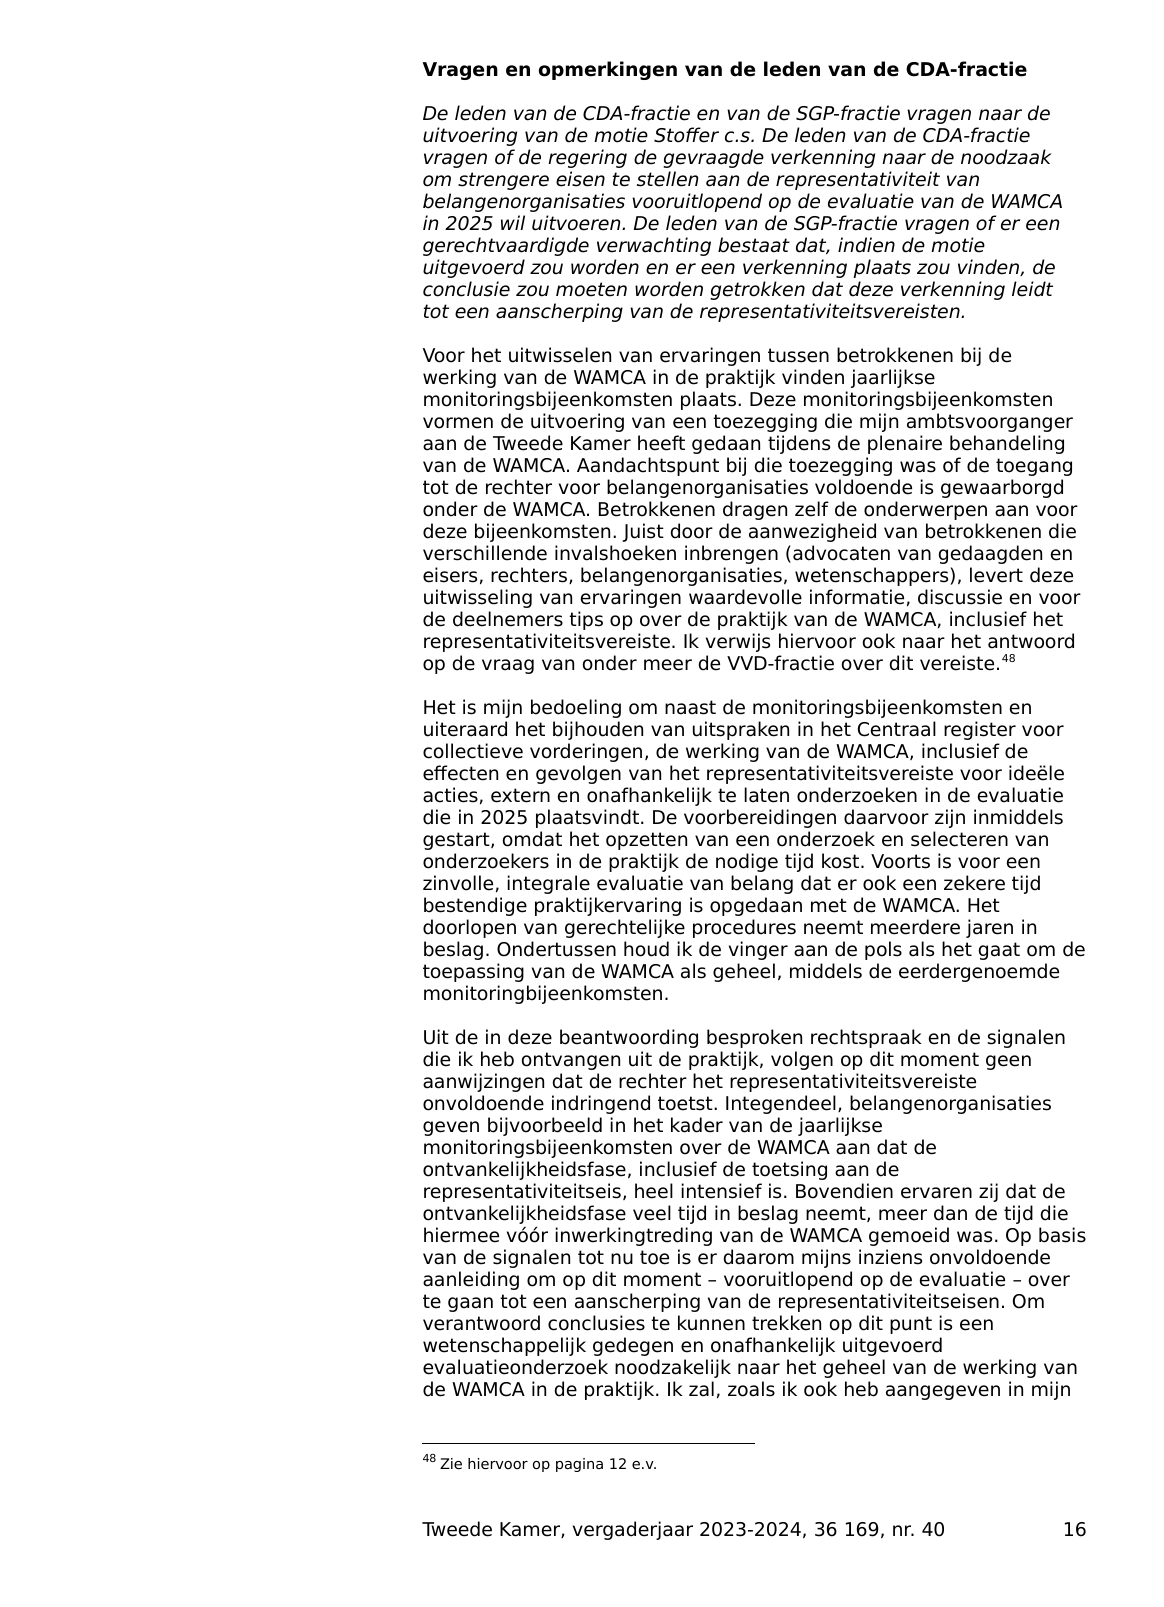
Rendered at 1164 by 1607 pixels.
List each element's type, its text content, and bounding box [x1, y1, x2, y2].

text Zie hiervoor op pagina 12 e.v. [422, 1452, 1087, 1474]
subtitle Vragen en opmerkingen van de leden van de CDA-fractie [422, 59, 1087, 81]
text Uit de in deze beantwoording besproken rechtspraak en de signalen die ik heb ontvangen uit de praktijk, volgen op dit moment geen aanwijzingen dat de rechter het representativiteitsvereiste onvoldoende indringend toetst. Integendeel, belangenorganisaties geven bijvoorbeeld in het kader van de jaarlijkse monitoringsbijeenkomsten over de WAMCA aan dat de ontvankelijkheidsfase, inclusief de toetsing aan de representativiteitseis, heel intensief is. Bovendien ervaren zij dat de ontvankelijkheidsfase veel tijd in beslag neemt, meer dan de tijd die hiermee vóór inwerkingtreding van de WAMCA gemoeid was. Op basis van de signalen tot nu toe is er daarom mijns inziens onvoldoende aanleiding om op dit moment – vooruitlopend op de evaluatie – over te gaan tot een aanscherping van de representativiteitseisen. Om verantwoord conclusies te kunnen trekken op dit punt is een wetenschappelijk gedegen en onafhankelijk uitgevoerd evaluatieonderzoek noodzakelijk naar het geheel van de werking van de WAMCA in de praktijk. Ik zal, zoals ik ook heb aangegeven in mijn [422, 1027, 1087, 1401]
text Het is mijn bedoeling om naast de monitoringsbijeenkomsten en uiteraard het bijhouden van uitspraken in het Centraal register voor collectieve vorderingen, de werking van de WAMCA, inclusief de effecten en gevolgen van het representativiteitsvereiste voor ideële acties, extern en onafhankelijk te laten onderzoeken in de evaluatie die in 2025 plaatsvindt. De voorbereidingen daarvoor zijn inmiddels gestart, omdat het opzetten van een onderzoek en selecteren van onderzoekers in de praktijk de nodige tijd kost. Voorts is voor een zinvolle, integrale evaluatie van belang dat er ook een zekere tijd bestendige praktijkervaring is opgedaan met de WAMCA. Het doorlopen van gerechtelijke procedures neemt meerdere jaren in beslag. Ondertussen houd ik de vinger aan de pols als het gaat om de toepassing van de WAMCA als geheel, middels de eerdergenoemde monitoringbijeenkomsten. [422, 697, 1087, 1005]
text Voor het uitwisselen van ervaringen tussen betrokkenen bij de werking van de WAMCA in de praktijk vinden jaarlijkse monitoringsbijeenkomsten plaats. Deze monitoringsbijeenkomsten vormen de uitvoering van een toezegging die mijn ambtsvoorganger aan de Tweede Kamer heeft gedaan tijdens de plenaire behandeling van de WAMCA. Aandachtspunt bij die toezegging was of de toegang tot de rechter voor belangenorganisaties voldoende is gewaarborgd onder de WAMCA. Betrokkenen dragen zelf de onderwerpen aan voor deze bijeenkomsten. Juist door de aanwezigheid van betrokkenen die verschillende invalshoeken inbrengen (advocaten van gedaagden en eisers, rechters, belangenorganisaties, wetenschappers), levert deze uitwisseling van ervaringen waardevolle informatie, discussie en voor de deelnemers tips op over de praktijk van de WAMCA, inclusief het representativiteitsvereiste. Ik verwijs hiervoor ook naar het antwoord op de vraag van onder meer de VVD-fractie over dit vereiste. [422, 345, 1087, 675]
text De leden van de CDA-fractie en van de SGP-fractie vragen naar de uitvoering van de motie Stoffer c.s. De leden van de CDA-fractie vragen of de regering de gevraagde verkenning naar de noodzaak om strengere eisen te stellen aan de representativiteit van belangenorganisaties vooruitlopend op de evaluatie van de WAMCA in 2025 wil uitvoeren. De leden van de SGP-fractie vragen of er een gerechtvaardigde verwachting bestaat dat, indien de motie uitgevoerd zou worden en er een verkenning plaats zou vinden, de conclusie zou moeten worden getrokken dat deze verkenning leidt tot een aanscherping van de representativiteitsvereisten. [422, 103, 1087, 323]
